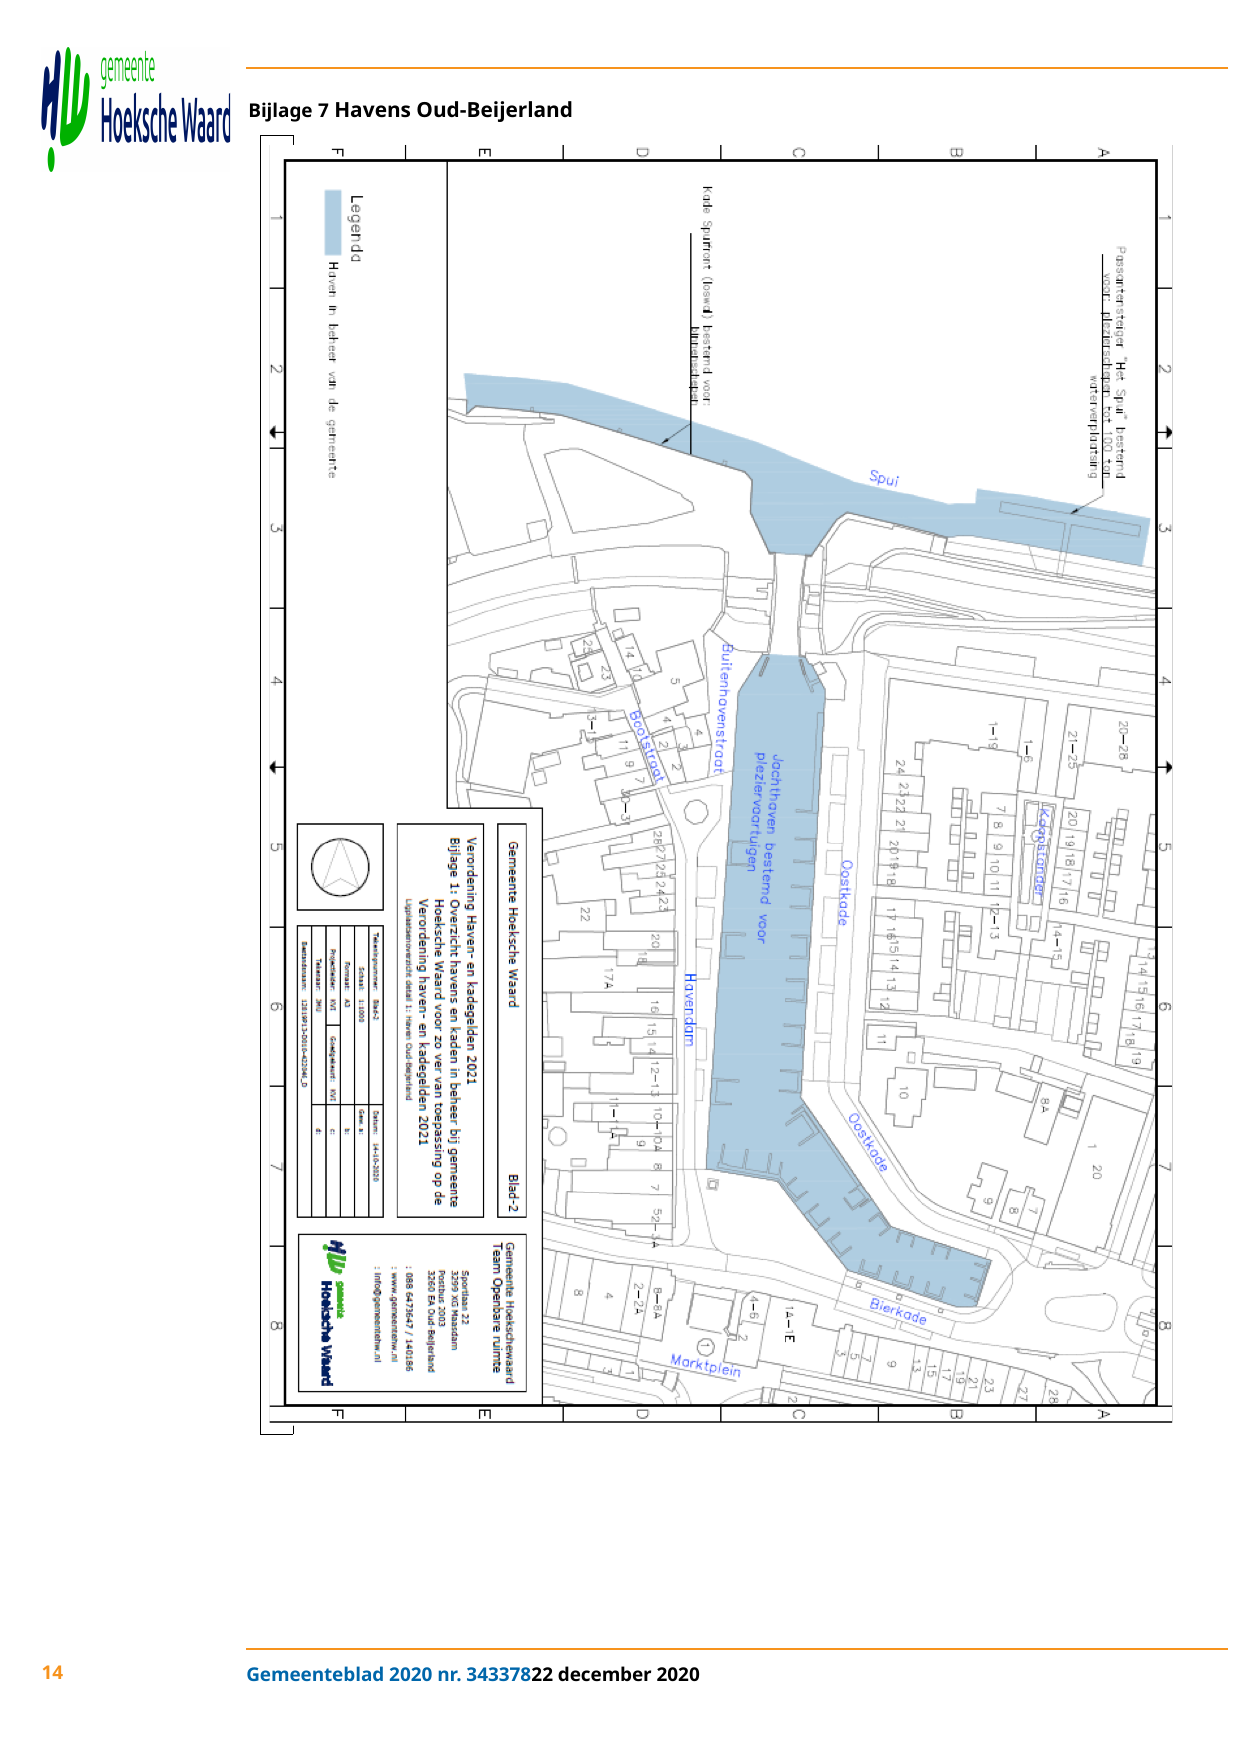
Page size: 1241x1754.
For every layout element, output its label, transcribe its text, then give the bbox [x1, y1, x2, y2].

picture [41, 47, 231, 172]
text Bijlage 7 Havens Oud-Beijerland [248, 95, 1152, 123]
picture [268, 144, 1173, 1426]
